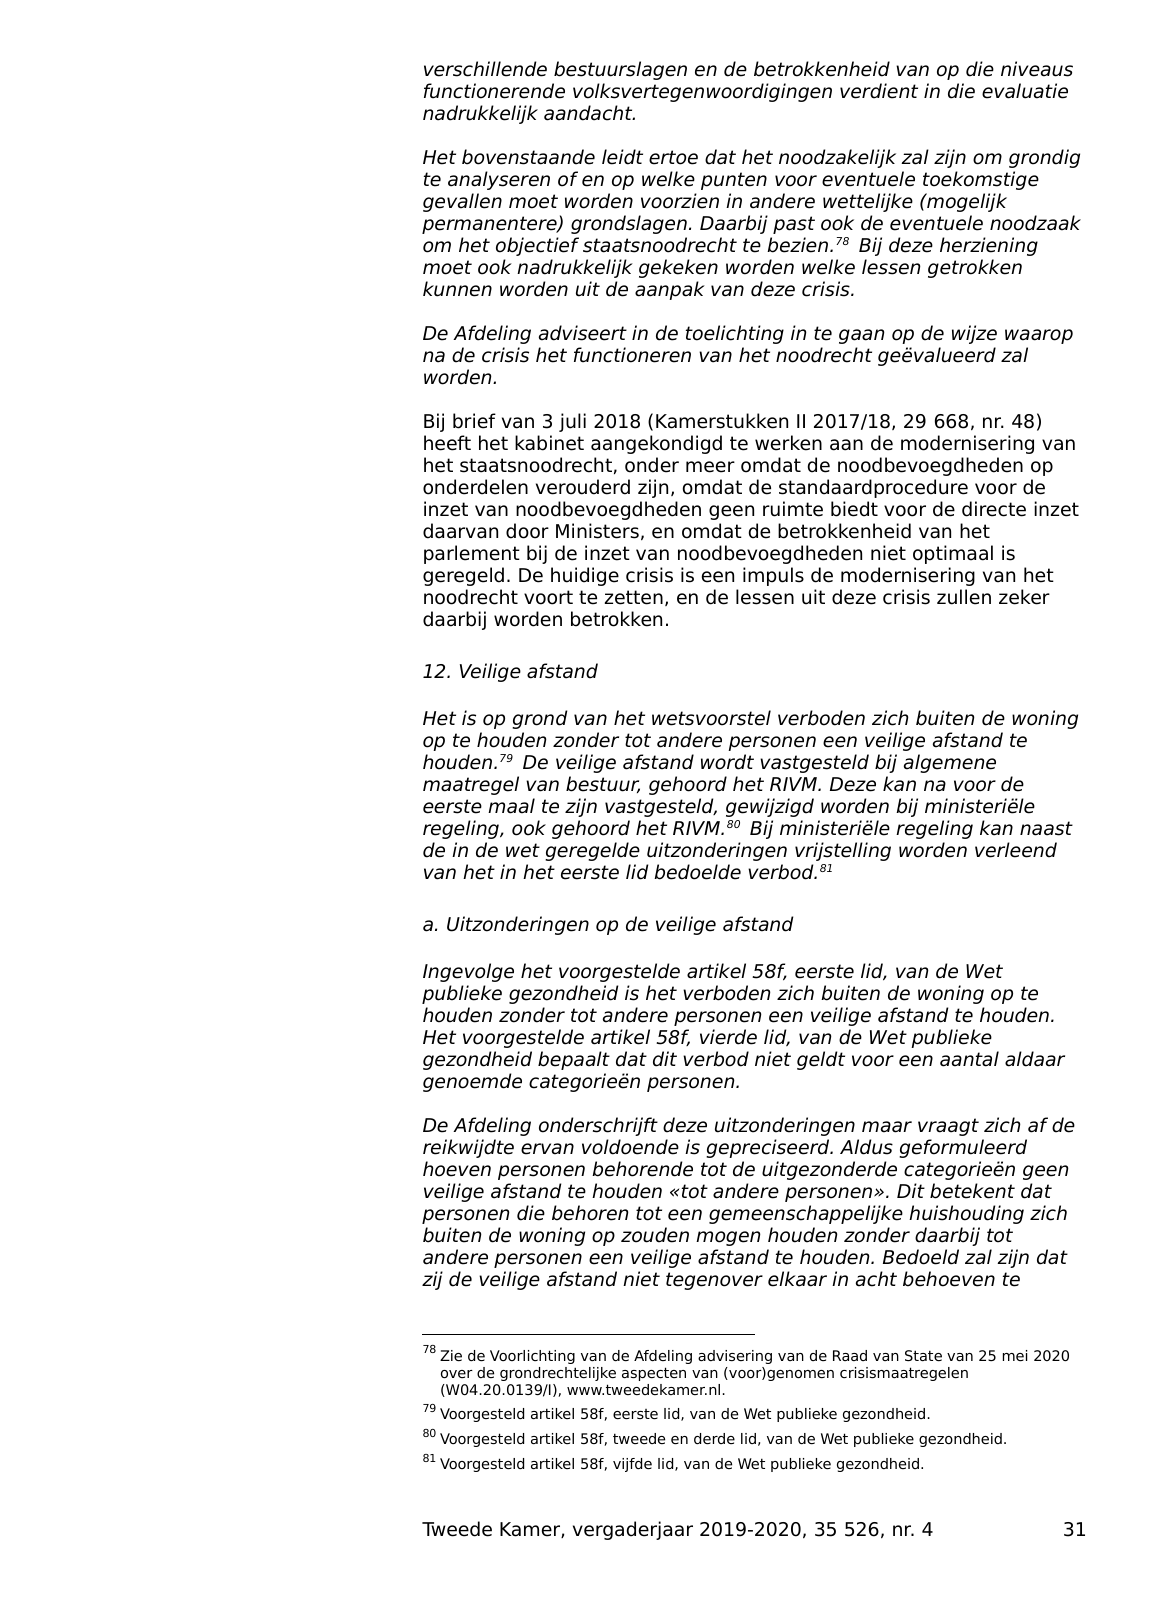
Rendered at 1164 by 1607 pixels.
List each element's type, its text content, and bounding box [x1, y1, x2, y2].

subtitle 12. Veilige afstand [422, 661, 1087, 683]
text Ingevolge het voorgestelde artikel 58f, eerste lid, van de Wet publieke gezondheid is het verboden zich buiten de woning op te houden zonder tot andere personen een veilige afstand te houden. Het voorgestelde artikel 58f, vierde lid, van de Wet publieke gezondheid bepaalt dat dit verbod niet geldt voor een aantal aldaar genoemde categorieën personen. [422, 961, 1087, 1093]
text De Afdeling onderschrijft deze uitzonderingen maar vraagt zich af de reikwijdte ervan voldoende is gepreciseerd. Aldus geformuleerd hoeven personen behorende tot de uitgezonderde categorieën geen veilige afstand te houden «tot andere personen». Dit betekent dat personen die behoren tot een gemeenschappelijke huishouding zich buiten de woning op zouden mogen houden zonder daarbij tot andere personen een veilige afstand te houden. Bedoeld zal zijn dat zij de veilige afstand niet tegenover elkaar in acht behoeven te [422, 1115, 1087, 1291]
text verschillende bestuurslagen en de betrokkenheid van op die niveaus functionerende volksvertegenwoordigingen verdient in die evaluatie nadrukkelijk aandacht. [422, 59, 1087, 125]
text De Afdeling adviseert in de toelichting in te gaan op de wijze waarop na de crisis het functioneren van het noodrecht geëvalueerd zal worden. [422, 323, 1087, 389]
text Voorgesteld artikel 58f, vijfde lid, van de Wet publieke gezondheid. [422, 1452, 1087, 1474]
text Voorgesteld artikel 58f, eerste lid, van de Wet publieke gezondheid. [422, 1402, 1087, 1424]
text Bij brief van 3 juli 2018 (Kamerstukken II 2017/18, 29 668, nr. 48) heeft het kabinet aangekondigd te werken aan de modernisering van het staatsnoodrecht, onder meer omdat de noodbevoegdheden op onderdelen verouderd zijn, omdat de standaardprocedure voor de inzet van noodbevoegdheden geen ruimte biedt voor de directe inzet daarvan door Ministers, en omdat de betrokkenheid van het parlement bij de inzet van noodbevoegdheden niet optimaal is geregeld. De huidige crisis is een impuls de modernisering van het noodrecht voort te zetten, en de lessen uit deze crisis zullen zeker daarbij worden betrokken. [422, 411, 1087, 631]
text Zie de Voorlichting van de Afdeling advisering van de Raad van State van 25 mei 2020 over de grondrechtelijke aspecten van (voor)genomen crisismaatregelen (W04.20.0139/I), www.tweedekamer.nl. [422, 1343, 1087, 1399]
text Voorgesteld artikel 58f, tweede en derde lid, van de Wet publieke gezondheid. [422, 1427, 1087, 1449]
text Het is op grond van het wetsvoorstel verboden zich buiten de woning op te houden zonder tot andere personen een veilige afstand te houden. De veilige afstand wordt vastgesteld bij algemene maatregel van bestuur, gehoord het RIVM. Deze kan na voor de eerste maal te zijn vastgesteld, gewijzigd worden bij ministeriële regeling, ook gehoord het RIVM. Bij ministeriële regeling kan naast de in de wet geregelde uitzonderingen vrijstelling worden verleend van het in het eerste lid bedoelde verbod. [422, 708, 1087, 884]
subtitle a. Uitzonderingen op de veilige afstand [422, 914, 1087, 936]
text Het bovenstaande leidt ertoe dat het noodzakelijk zal zijn om grondig te analyseren of en op welke punten voor eventuele toekomstige gevallen moet worden voorzien in andere wettelijke (mogelijk permanentere) grondslagen. Daarbij past ook de eventuele noodzaak om het objectief staatsnoodrecht te bezien. Bij deze herziening moet ook nadrukkelijk gekeken worden welke lessen getrokken kunnen worden uit de aanpak van deze crisis. [422, 147, 1087, 301]
